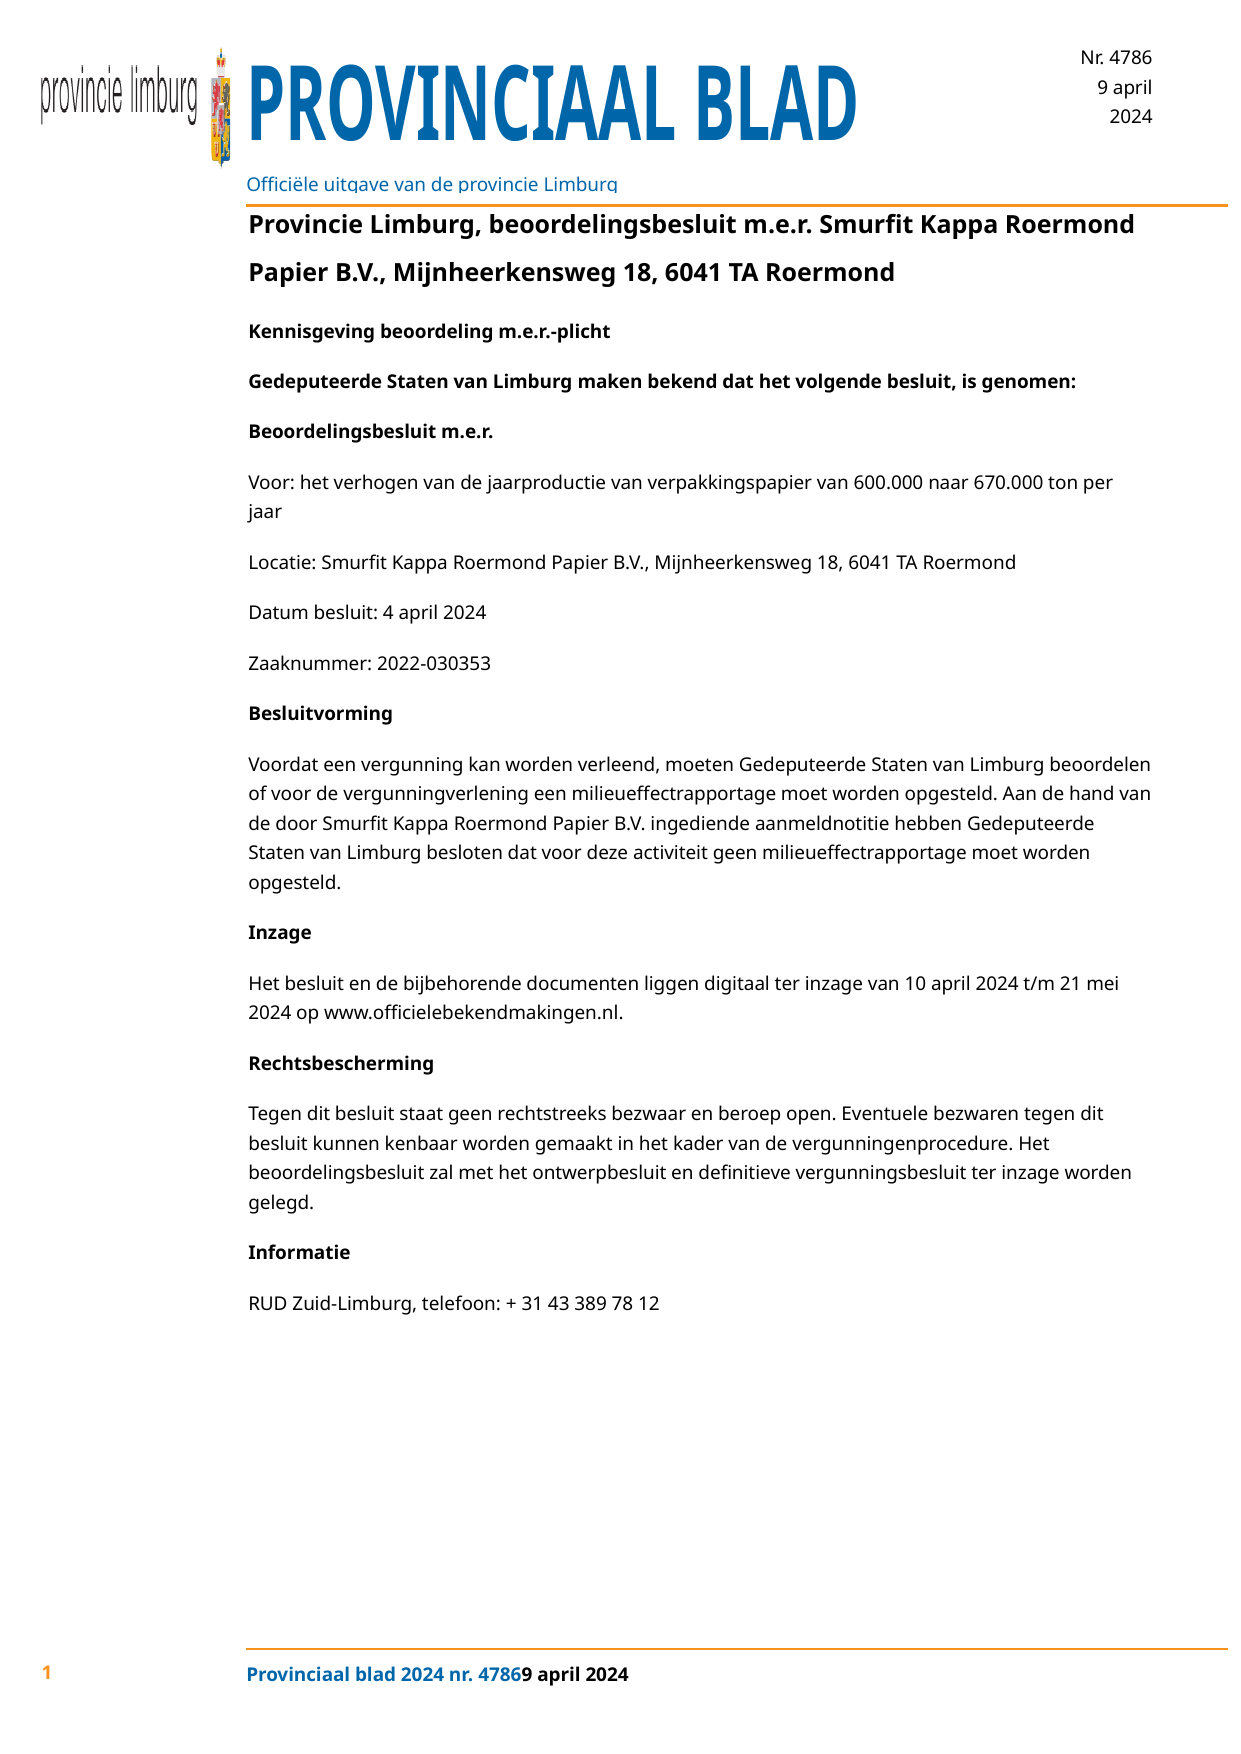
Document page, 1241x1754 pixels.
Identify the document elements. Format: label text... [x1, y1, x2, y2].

text Besluitvorming [248, 700, 1152, 726]
text Voor: het verhogen van de jaarproductie van verpakkingspapier van 600.000 naar 670.000 ton per jaar [248, 469, 1152, 524]
text Provincie Limburg, beoordelingsbesluit m.e.r. Smurfit Kappa Roermond Papier B.V., Mijnheerkensweg 18, 6041 TA Roermond [248, 207, 1152, 288]
text Datum besluit: 4 april 2024 [248, 599, 1152, 625]
text Gedeputeerde Staten van Limburg maken bekend dat het volgende besluit, is genomen: [248, 368, 1152, 394]
text Kennisgeving beoordeling m.e.r.-plicht [248, 318, 1152, 344]
text Het besluit en de bijbehorende documenten liggen digitaal ter inzage van 10 april 2024 t/m 21 mei 2024 op www.officielebekendmakingen.nl. [248, 970, 1152, 1025]
text Beoordelingsbesluit m.e.r. [248, 419, 1152, 444]
text RUD Zuid-Limburg, telefoon: + 31 43 389 78 12 [248, 1290, 1152, 1316]
picture [41, 47, 231, 172]
text Zaaknummer: 2022-030353 [248, 650, 1152, 676]
text Rechtsbescherming [248, 1050, 1152, 1076]
text Inzage [248, 919, 1152, 945]
text Voordat een vergunning kan worden verleend, moeten Gedeputeerde Staten van Limburg beoordelen of voor de vergunningverlening een milieueffectrapportage moet worden opgesteld. Aan de hand van de door Smurfit Kappa Roermond Papier B.V. ingediende aanmeldnotitie hebben Gedeputeerde Staten van Limburg besloten dat voor deze activiteit geen milieueffectrapportage moet worden opgesteld. [248, 751, 1152, 895]
text Tegen dit besluit staat geen rechtstreeks bezwaar en beroep open. Eventuele bezwaren tegen dit besluit kunnen kenbaar worden gemaakt in het kader van de vergunningenprocedure. Het beoordelingsbesluit zal met het ontwerpbesluit en definitieve vergunningsbesluit ter inzage worden gelegd. [248, 1100, 1152, 1215]
text Informatie [248, 1239, 1152, 1265]
text Locatie: Smurfit Kappa Roermond Papier B.V., Mijnheerkensweg 18, 6041 TA Roermond [248, 549, 1152, 575]
